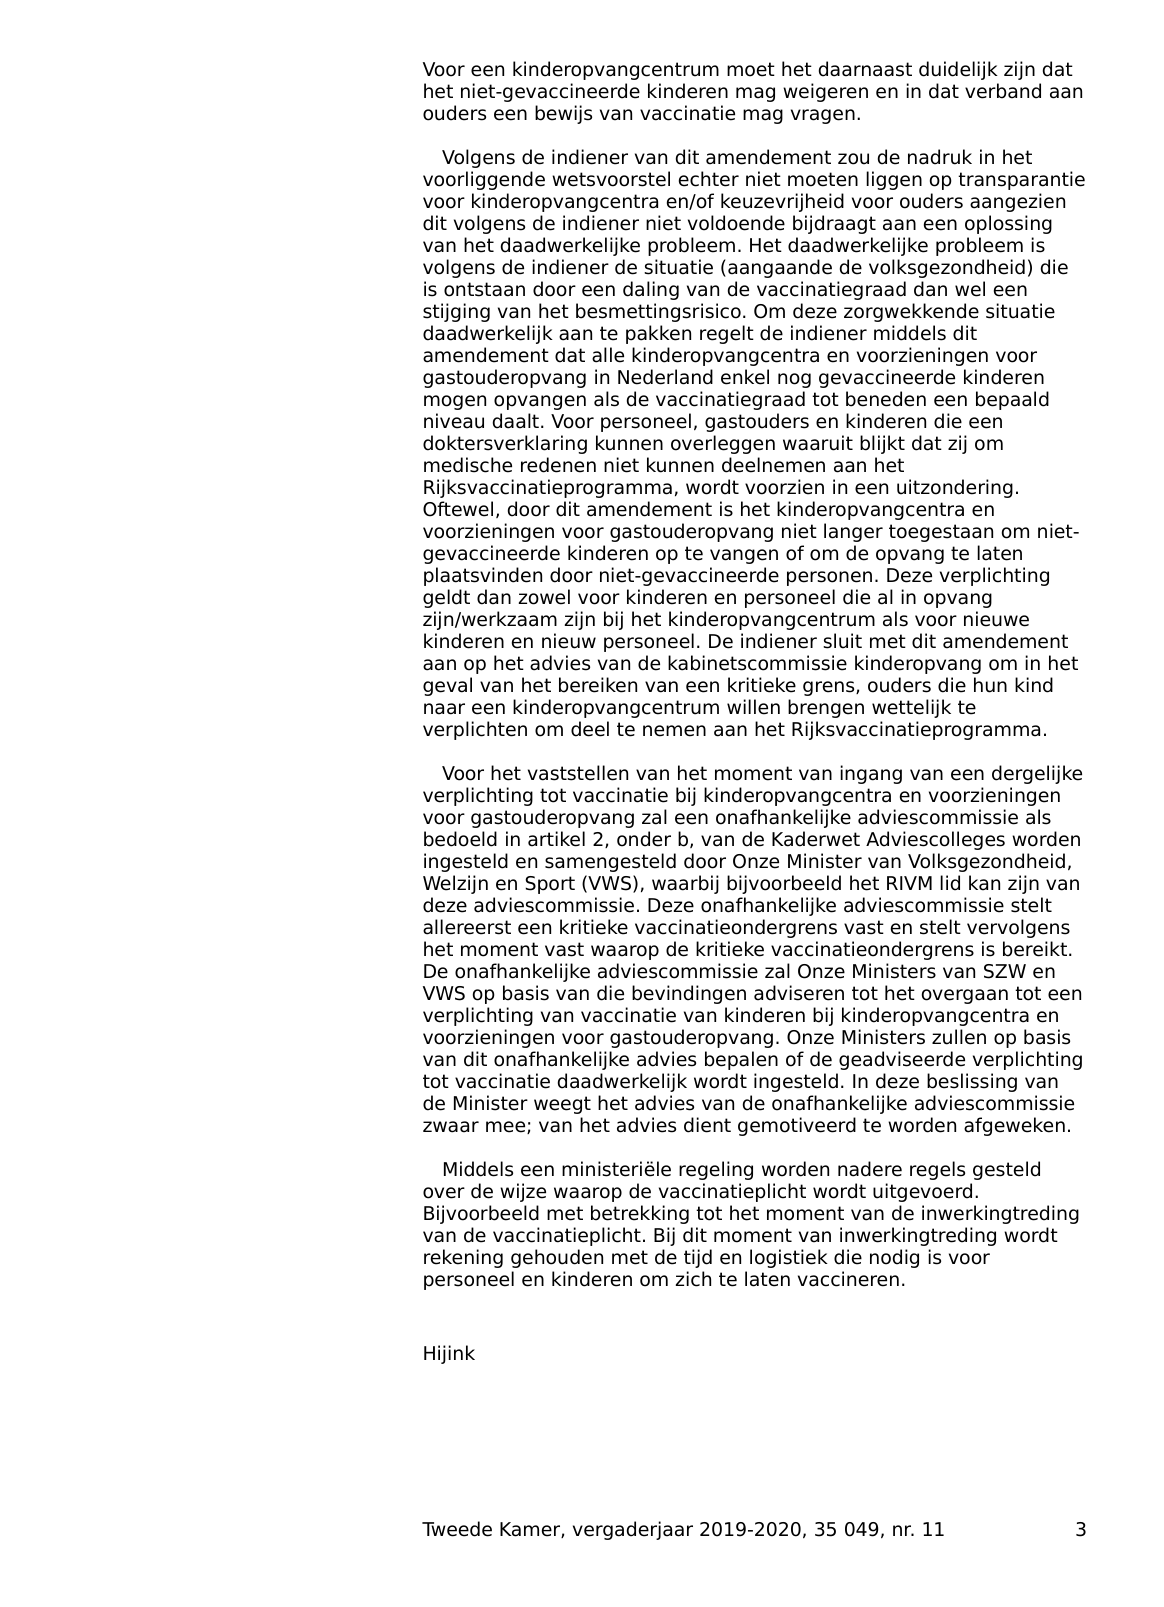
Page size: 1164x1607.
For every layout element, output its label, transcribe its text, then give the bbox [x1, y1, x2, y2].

text Voor een kinderopvangcentrum moet het daarnaast duidelijk zijn dat het niet-gevaccineerde kinderen mag weigeren en in dat verband aan ouders een bewijs van vaccinatie mag vragen. [422, 59, 1087, 125]
text Middels een ministeriële regeling worden nadere regels gesteld over de wijze waarop de vaccinatieplicht wordt uitgevoerd. Bijvoorbeeld met betrekking tot het moment van de inwerkingtreding van de vaccinatieplicht. Bij dit moment van inwerkingtreding wordt rekening gehouden met de tijd en logistiek die nodig is voor personeel en kinderen om zich te laten vaccineren. [422, 1159, 1087, 1291]
text Volgens de indiener van dit amendement zou de nadruk in het voorliggende wetsvoorstel echter niet moeten liggen op transparantie voor kinderopvangcentra en/of keuzevrijheid voor ouders aangezien dit volgens de indiener niet voldoende bijdraagt aan een oplossing van het daadwerkelijke probleem. Het daadwerkelijke probleem is volgens de indiener de situatie (aangaande de volksgezondheid) die is ontstaan door een daling van de vaccinatiegraad dan wel een stijging van het besmettingsrisico. Om deze zorgwekkende situatie daadwerkelijk aan te pakken regelt de indiener middels dit amendement dat alle kinderopvangcentra en voorzieningen voor gastouderopvang in Nederland enkel nog gevaccineerde kinderen mogen opvangen als de vaccinatiegraad tot beneden een bepaald niveau daalt. Voor personeel, gastouders en kinderen die een doktersverklaring kunnen overleggen waaruit blijkt dat zij om medische redenen niet kunnen deelnemen aan het Rijksvaccinatieprogramma, wordt voorzien in een uitzondering. Oftewel, door dit amendement is het kinderopvangcentra en voorzieningen voor gastouderopvang niet langer toegestaan om niet-gevaccineerde kinderen op te vangen of om de opvang te laten plaatsvinden door niet-gevaccineerde personen. Deze verplichting geldt dan zowel voor kinderen en personeel die al in opvang zijn/werkzaam zijn bij het kinderopvangcentrum als voor nieuwe kinderen en nieuw personeel. De indiener sluit met dit amendement aan op het advies van de kabinetscommissie kinderopvang om in het geval van het bereiken van een kritieke grens, ouders die hun kind naar een kinderopvangcentrum willen brengen wettelijk te verplichten om deel te nemen aan het Rijksvaccinatieprogramma. [422, 147, 1087, 741]
text Voor het vaststellen van het moment van ingang van een dergelijke verplichting tot vaccinatie bij kinderopvangcentra en voorzieningen voor gastouderopvang zal een onafhankelijke adviescommissie als bedoeld in artikel 2, onder b, van de Kaderwet Adviescolleges worden ingesteld en samengesteld door Onze Minister van Volksgezondheid, Welzijn en Sport (VWS), waarbij bijvoorbeeld het RIVM lid kan zijn van deze adviescommissie. Deze onafhankelijke adviescommissie stelt allereerst een kritieke vaccinatieondergrens vast en stelt vervolgens het moment vast waarop de kritieke vaccinatieondergrens is bereikt. De onafhankelijke adviescommissie zal Onze Ministers van SZW en VWS op basis van die bevindingen adviseren tot het overgaan tot een verplichting van vaccinatie van kinderen bij kinderopvangcentra en voorzieningen voor gastouderopvang. Onze Ministers zullen op basis van dit onafhankelijke advies bepalen of de geadviseerde verplichting tot vaccinatie daadwerkelijk wordt ingesteld. In deze beslissing van de Minister weegt het advies van de onafhankelijke adviescommissie zwaar mee; van het advies dient gemotiveerd te worden afgeweken. [422, 763, 1087, 1136]
text Hijink [422, 1321, 1087, 1364]
